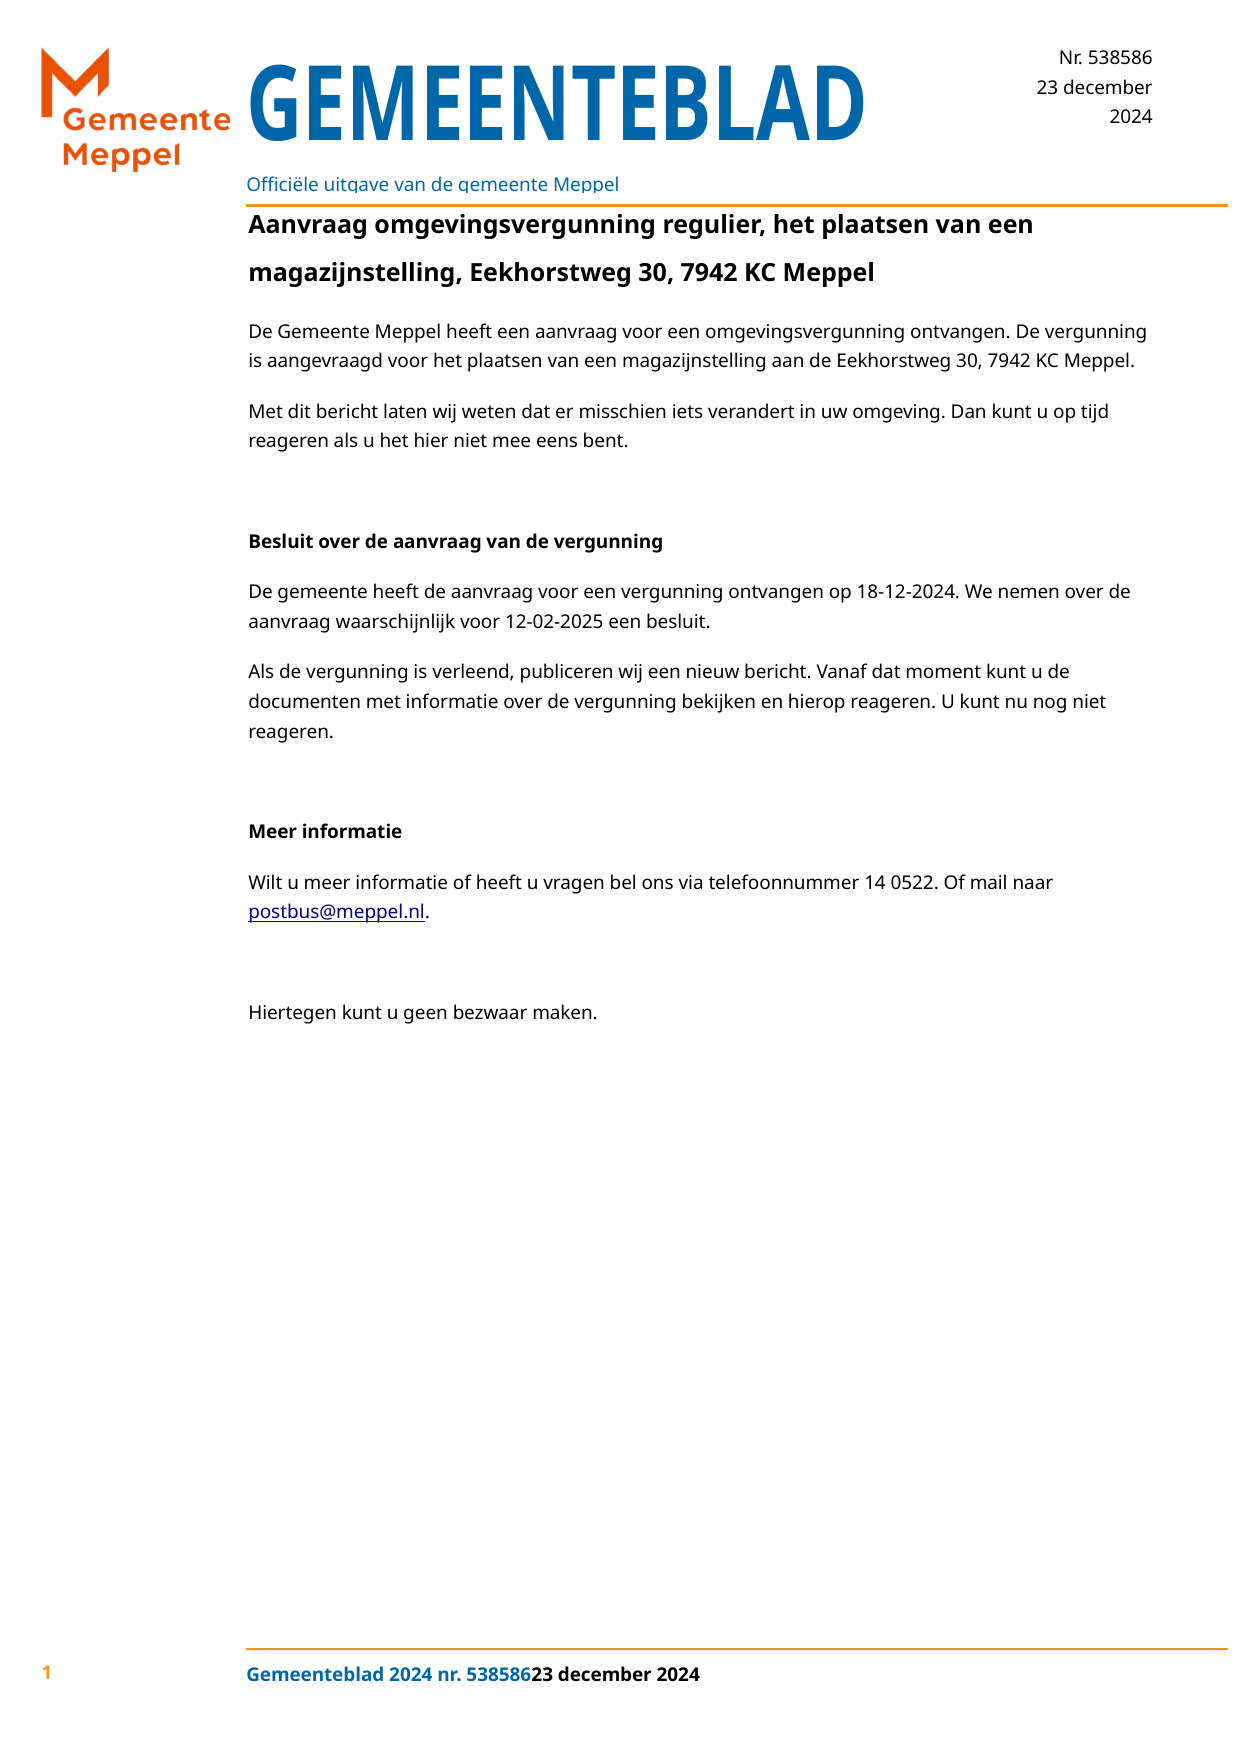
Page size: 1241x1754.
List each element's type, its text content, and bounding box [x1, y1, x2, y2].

text Meer informatie [248, 819, 1152, 844]
text Besluit over de aanvraag van de vergunning [248, 528, 1152, 554]
text Aanvraag omgevingsvergunning regulier, het plaatsen van een magazijnstelling, Eekhorstweg 30, 7942 KC Meppel [248, 207, 1152, 288]
text De Gemeente Meppel heeft een aanvraag voor een omgevingsvergunning ontvangen. De vergunning is aangevraagd voor het plaatsen van een magazijnstelling aan de Eekhorstweg 30, 7942 KC Meppel. [248, 318, 1152, 373]
text Met dit bericht laten wij weten dat er misschien iets verandert in uw omgeving. Dan kunt u op tijd reageren als u het hier niet mee eens bent. [248, 398, 1152, 453]
text De gemeente heeft de aanvraag voor een vergunning ontvangen op 18-12-2024. We nemen over de aanvraag waarschijnlijk voor 12-02-2025 een besluit. [248, 579, 1152, 634]
picture [41, 47, 231, 172]
text Als de vergunning is verleend, publiceren wij een nieuw bericht. Vanaf dat moment kunt u de documenten met informatie over de vergunning bekijken en hierop reageren. U kunt nu nog niet reageren. [248, 659, 1152, 744]
text Wilt u meer informatie of heeft u vragen bel ons via telefoonnummer 14 0522. Of mail naar postbus@meppel.nl. [248, 869, 1152, 924]
text Hiertegen kunt u geen bezwaar maken. [248, 999, 1152, 1025]
